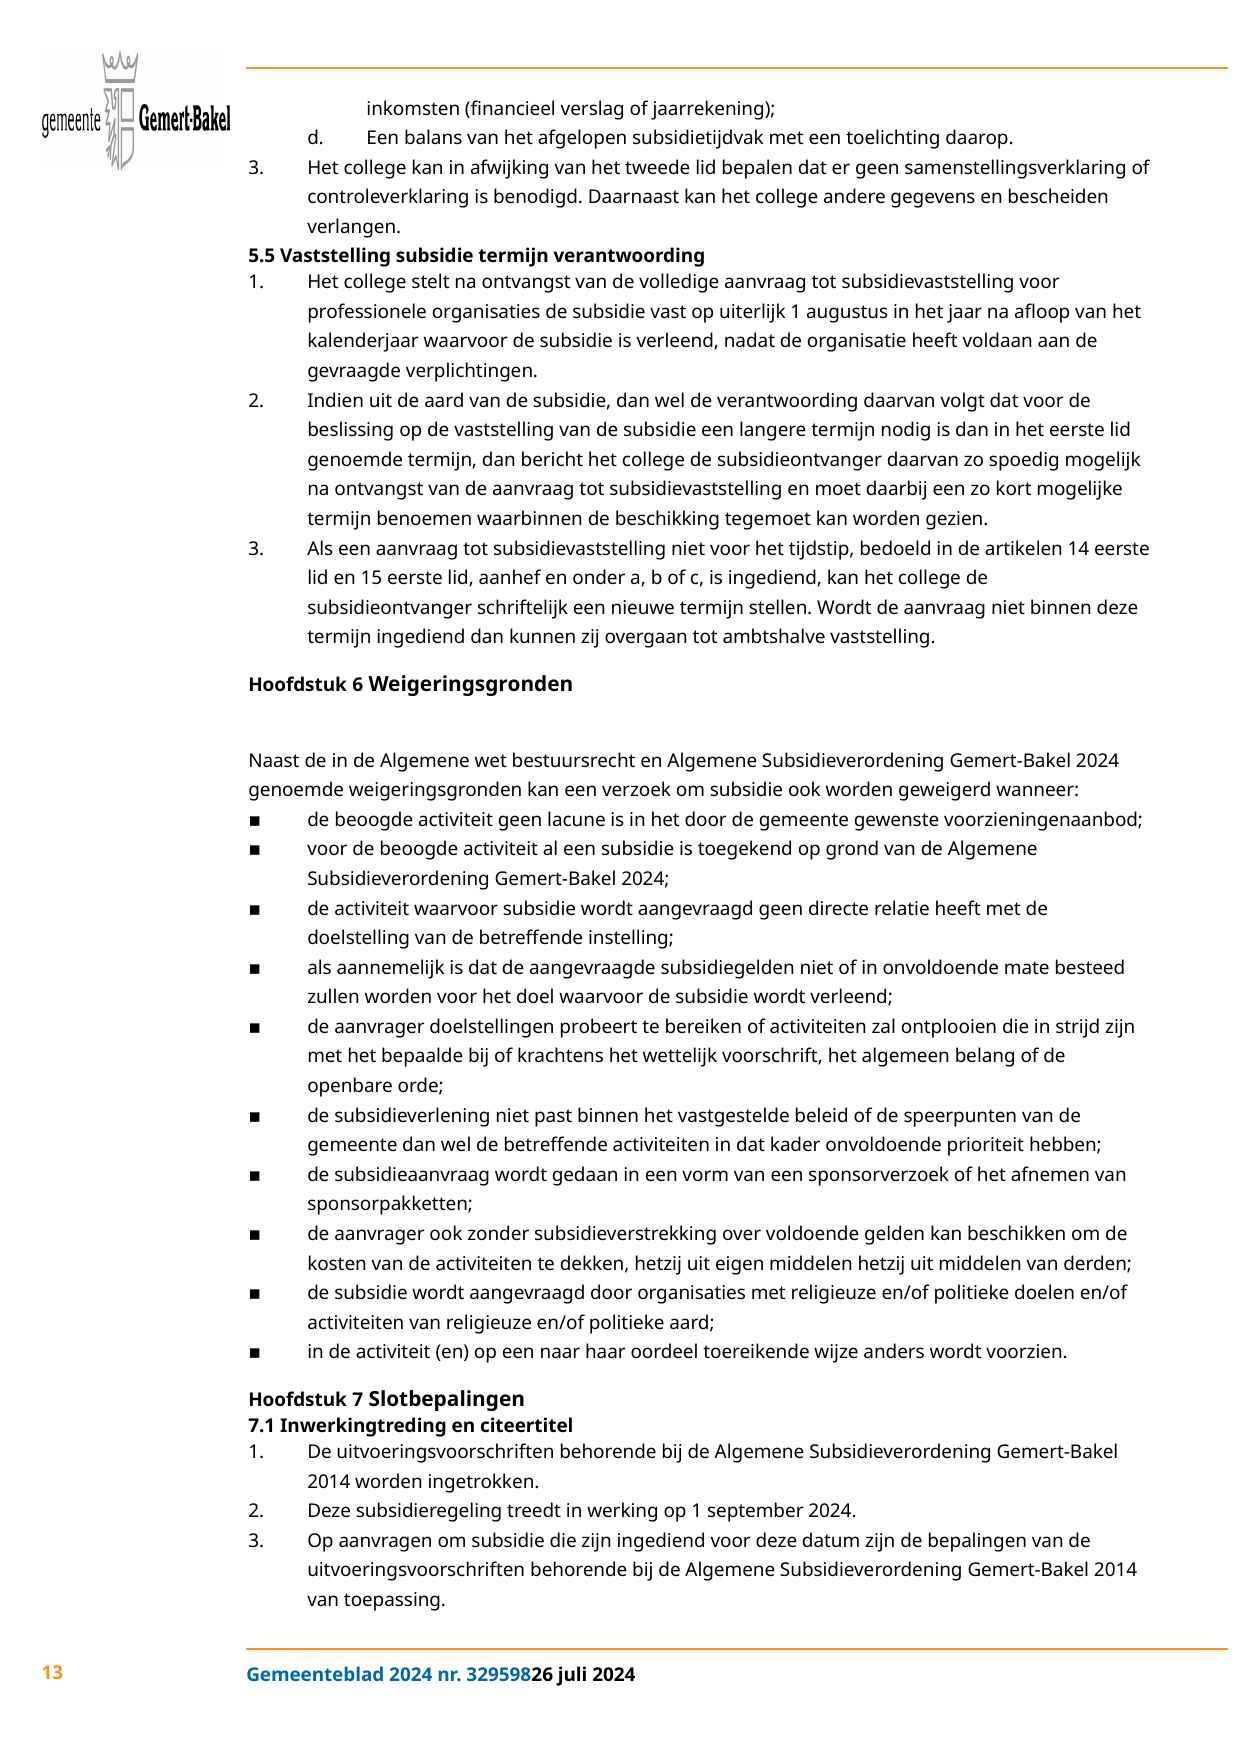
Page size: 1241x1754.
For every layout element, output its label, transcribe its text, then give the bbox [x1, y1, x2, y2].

list Een balans van het afgelopen subsidietijdvak met een toelichting daarop. [307, 124, 1152, 150]
list De uitvoeringsvoorschriften behorende bij de Algemene Subsidieverordening Gemert-Bakel 2014 worden ingetrokken. [248, 1438, 1152, 1493]
list de subsidieverlening niet past binnen het vastgestelde beleid of de speerpunten van de gemeente dan wel de betreffende activiteiten in dat kader onvoldoende prioriteit hebben; [248, 1102, 1152, 1157]
list voor de beoogde activiteit al een subsidie is toegekend op grond van de Algemene Subsidieverordening Gemert-Bakel 2024; [248, 836, 1152, 891]
list inkomsten (financieel verslag of jaarrekening); [307, 95, 1152, 121]
list Het college kan in afwijking van het tweede lid bepalen dat er geen samenstellingsverklaring of controleverklaring is benodigd. Daarnaast kan het college andere gegevens en bescheiden verlangen. [248, 154, 1152, 239]
list de activiteit waarvoor subsidie wordt aangevraagd geen directe relatie heeft met de doelstelling van de betreffende instelling; [248, 895, 1152, 950]
text Hoofdstuk 7 Slotbepalingen [248, 1384, 1152, 1412]
text 7.1 Inwerkingtreding en citeertitel [248, 1412, 1152, 1438]
list Indien uit de aard van de subsidie, dan wel de verantwoording daarvan volgt dat voor de beslissing op de vaststelling van de subsidie een langere termijn nodig is dan in het eerste lid genoemde termijn, dan bericht het college de subsidieontvanger daarvan zo spoedig mogelijk na ontvangst van de aanvraag tot subsidievaststelling en moet daarbij een zo kort mogelijke termijn benoemen waarbinnen de beschikking tegemoet kan worden gezien. [248, 387, 1152, 531]
list de aanvrager doelstellingen probeert te bereiken of activiteiten zal ontplooien die in strijd zijn met het bepaalde bij of krachtens het wettelijk voorschrift, het algemeen belang of de openbare orde; [248, 1013, 1152, 1098]
list Het college stelt na ontvangst van de volledige aanvraag tot subsidievaststelling voor professionele organisaties de subsidie vast op uiterlijk 1 augustus in het jaar na afloop van het kalenderjaar waarvoor de subsidie is verleend, nadat de organisatie heeft voldaan aan de gevraagde verplichtingen. [248, 268, 1152, 383]
list de subsidie wordt aangevraagd door organisaties met religieuze en/of politieke doelen en/of activiteiten van religieuze en/of politieke aard; [248, 1279, 1152, 1334]
picture [41, 47, 231, 172]
list Op aanvragen om subsidie die zijn ingediend voor deze datum zijn de bepalingen van de uitvoeringsvoorschriften behorende bij de Algemene Subsidieverordening Gemert-Bakel 2014 van toepassing. [248, 1527, 1152, 1612]
list de aanvrager ook zonder subsidieverstrekking over voldoende gelden kan beschikken om de kosten van de activiteiten te dekken, hetzij uit eigen middelen hetzij uit middelen van derden; [248, 1220, 1152, 1275]
list de beoogde activiteit geen lacune is in het door de gemeente gewenste voorzieningenaanbod; [248, 806, 1152, 832]
list Als een aanvraag tot subsidievaststelling niet voor het tijdstip, bedoeld in de artikelen 14 eerste lid en 15 eerste lid, aanhef en onder a, b of c, is ingediend, kan het college de subsidieontvanger schriftelijk een nieuwe termijn stellen. Wordt de aanvraag niet binnen deze termijn ingediend dan kunnen zij overgaan tot ambtshalve vaststelling. [248, 535, 1152, 649]
list Deze subsidieregeling treedt in werking op 1 september 2024. [248, 1497, 1152, 1523]
list als aannemelijk is dat de aangevraagde subsidiegelden niet of in onvoldoende mate besteed zullen worden voor het doel waarvoor de subsidie wordt verleend; [248, 954, 1152, 1009]
text Naast de in de Algemene wet bestuursrecht en Algemene Subsidieverordening Gemert-Bakel 2024 genoemde weigeringsgronden kan een verzoek om subsidie ook worden geweigerd wanneer: [248, 747, 1152, 802]
text 5.5 Vaststelling subsidie termijn verantwoording [248, 243, 1152, 268]
text Hoofdstuk 6 Weigeringsgronden [248, 669, 1152, 697]
list de subsidieaanvraag wordt gedaan in een vorm van een sponsorverzoek of het afnemen van sponsorpakketten; [248, 1161, 1152, 1216]
list in de activiteit (en) op een naar haar oordeel toereikende wijze anders wordt voorzien. [248, 1338, 1152, 1364]
